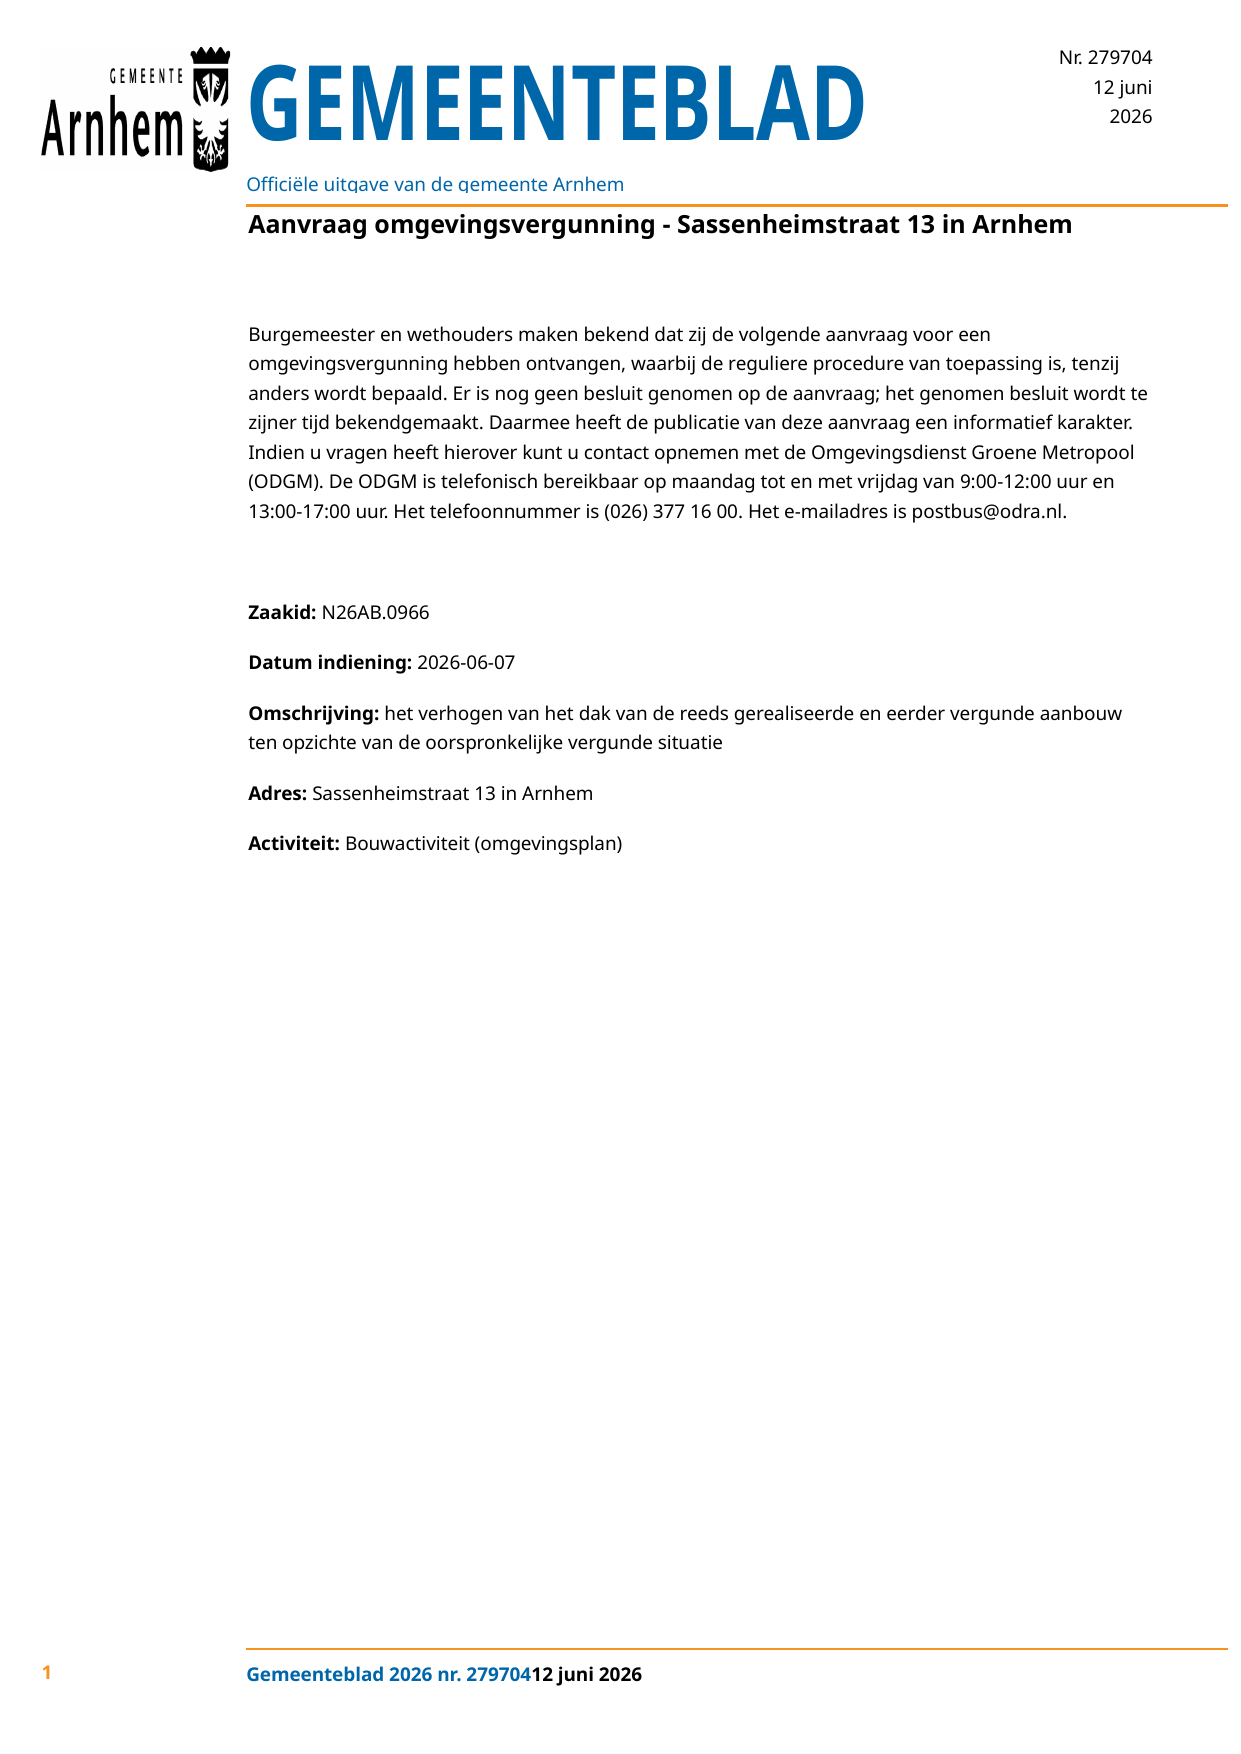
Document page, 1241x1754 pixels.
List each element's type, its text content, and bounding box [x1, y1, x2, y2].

text Omschrijving: het verhogen van het dak van de reeds gerealiseerde en eerder vergunde aanbouw ten opzichte van de oorspronkelijke vergunde situatie [248, 700, 1152, 755]
text Burgemeester en wethouders maken bekend dat zij de volgende aanvraag voor een omgevingsvergunning hebben ontvangen, waarbij de reguliere procedure van toepassing is, tenzij anders wordt bepaald. Er is nog geen besluit genomen op de aanvraag; het genomen besluit wordt te zijner tijd bekendgemaakt. Daarmee heeft de publicatie van deze aanvraag een informatief karakter. Indien u vragen heeft hierover kunt u contact opnemen met de Omgevingsdienst Groene Metropool (ODGM). De ODGM is telefonisch bereikbaar op maandag tot en met vrijdag van 9:00-12:00 uur en 13:00-17:00 uur. Het telefoonnummer is (026) 377 16 00. Het e-mailadres is postbus@odra.nl. [248, 321, 1152, 524]
text Adres: Sassenheimstraat 13 in Arnhem [248, 780, 1152, 806]
text Activiteit: Bouwactiviteit (omgevingsplan) [248, 830, 1152, 856]
picture [41, 47, 231, 172]
text Aanvraag omgevingsvergunning - Sassenheimstraat 13 in Arnhem [248, 207, 1152, 241]
text Datum indiening: 2026-06-07 [248, 649, 1152, 675]
text Zaakid: N26AB.0966 [248, 599, 1152, 625]
